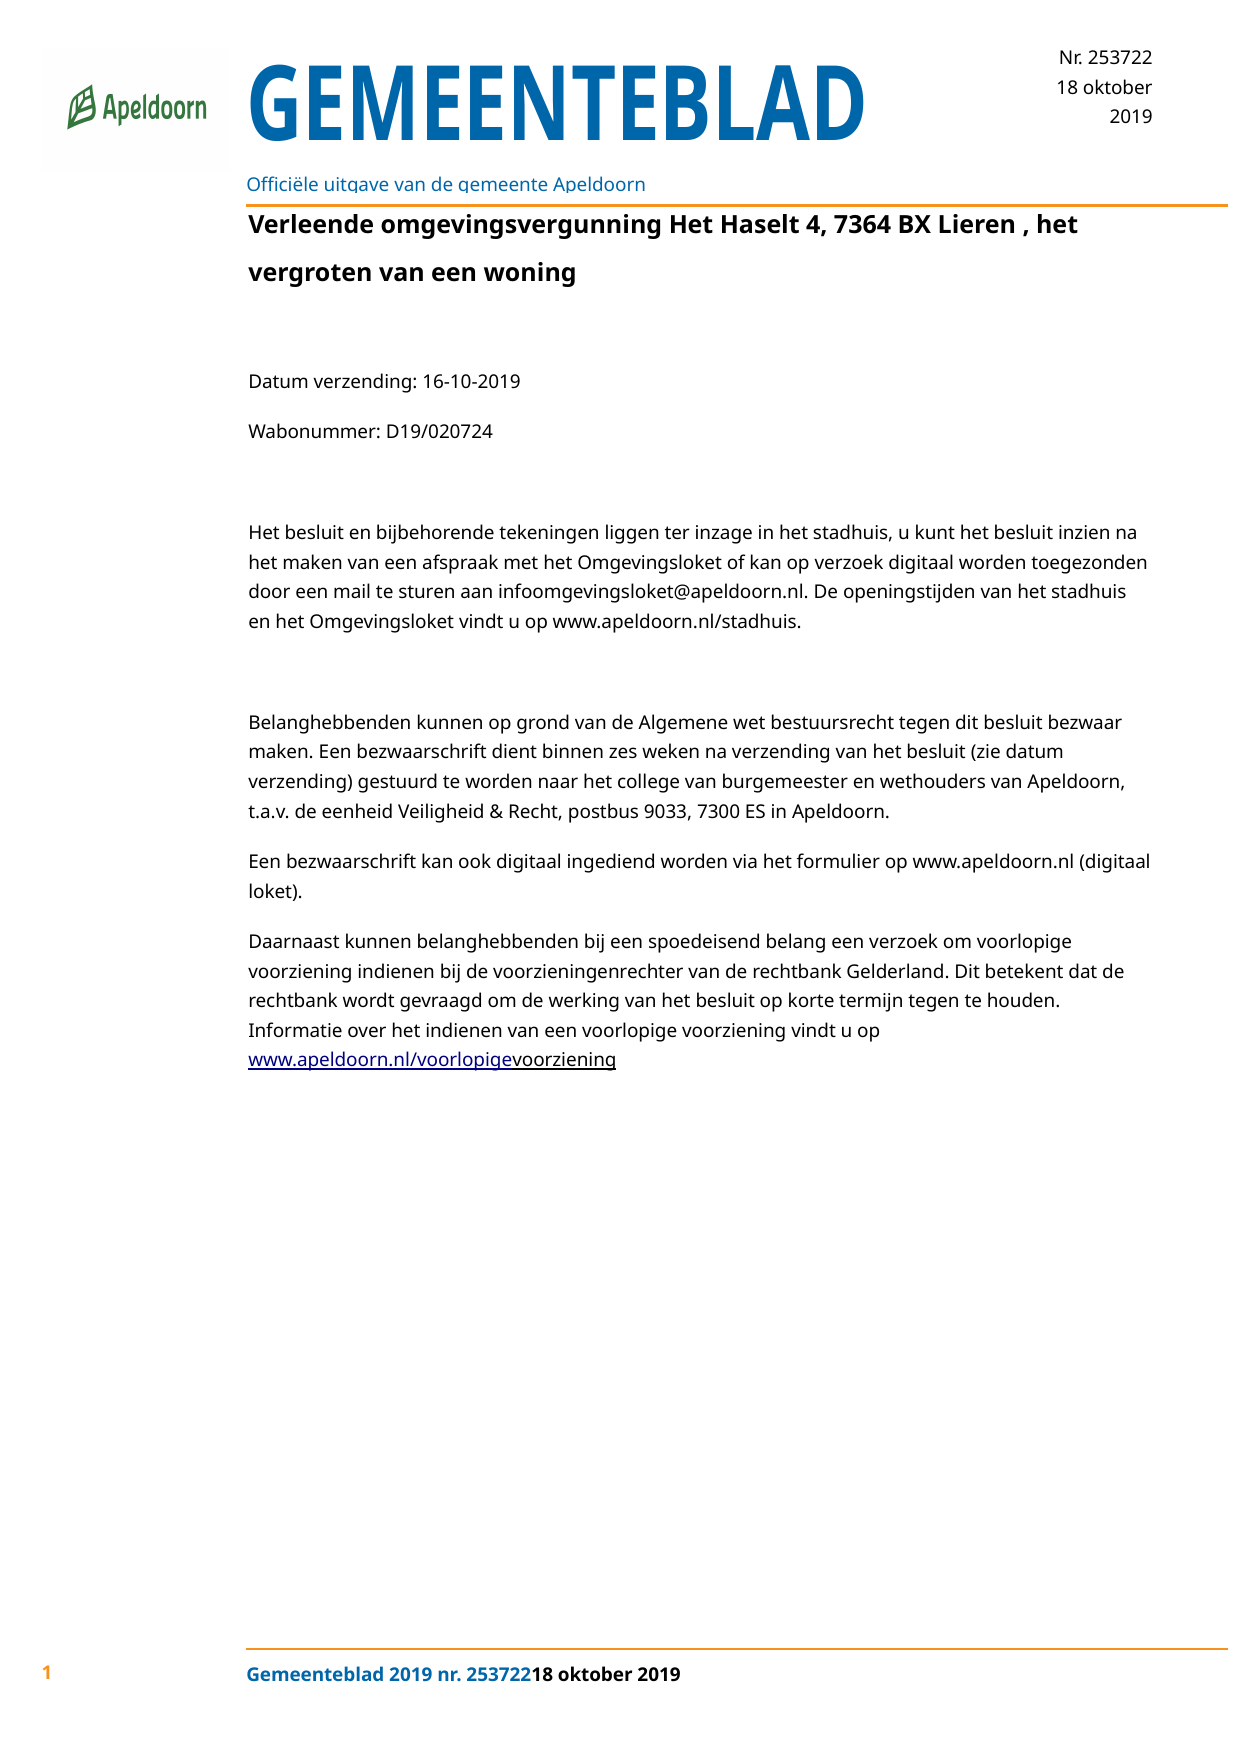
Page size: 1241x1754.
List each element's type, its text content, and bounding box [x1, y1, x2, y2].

text Verleende omgevingsvergunning Het Haselt 4, 7364 BX Lieren , het vergroten van een woning [248, 207, 1152, 288]
text Datum verzending: 16-10-2019 [248, 368, 1152, 394]
text Daarnaast kunnen belanghebbenden bij een spoedeisend belang een verzoek om voorlopige voorziening indienen bij de voorzieningenrechter van de rechtbank Gelderland. Dit betekent dat de rechtbank wordt gevraagd om de werking van het besluit op korte termijn tegen te houden. Informatie over het indienen van een voorlopige voorziening vindt u op www.apeldoorn.nl/voorlopigevoorziening [248, 928, 1152, 1072]
picture [41, 47, 231, 172]
text Het besluit en bijbehorende tekeningen liggen ter inzage in het stadhuis, u kunt het besluit inzien na het maken van een afspraak met het Omgevingsloket of kan op verzoek digitaal worden toegezonden door een mail te sturen aan infoomgevingsloket@apeldoorn.nl. De openingstijden van het stadhuis en het Omgevingsloket vindt u op www.apeldoorn.nl/stadhuis. [248, 519, 1152, 634]
text Wabonummer: D19/020724 [248, 419, 1152, 444]
text Belanghebbenden kunnen op grond van de Algemene wet bestuursrecht tegen dit besluit bezwaar maken. Een bezwaarschrift dient binnen zes weken na verzending van het besluit (zie datum verzending) gestuurd te worden naar het college van burgemeester en wethouders van Apeldoorn, t.a.v. de eenheid Veiligheid & Recht, postbus 9033, 7300 ES in Apeldoorn. [248, 709, 1152, 824]
text Een bezwaarschrift kan ook digitaal ingediend worden via het formulier op www.apeldoorn.nl (digitaal loket). [248, 848, 1152, 904]
